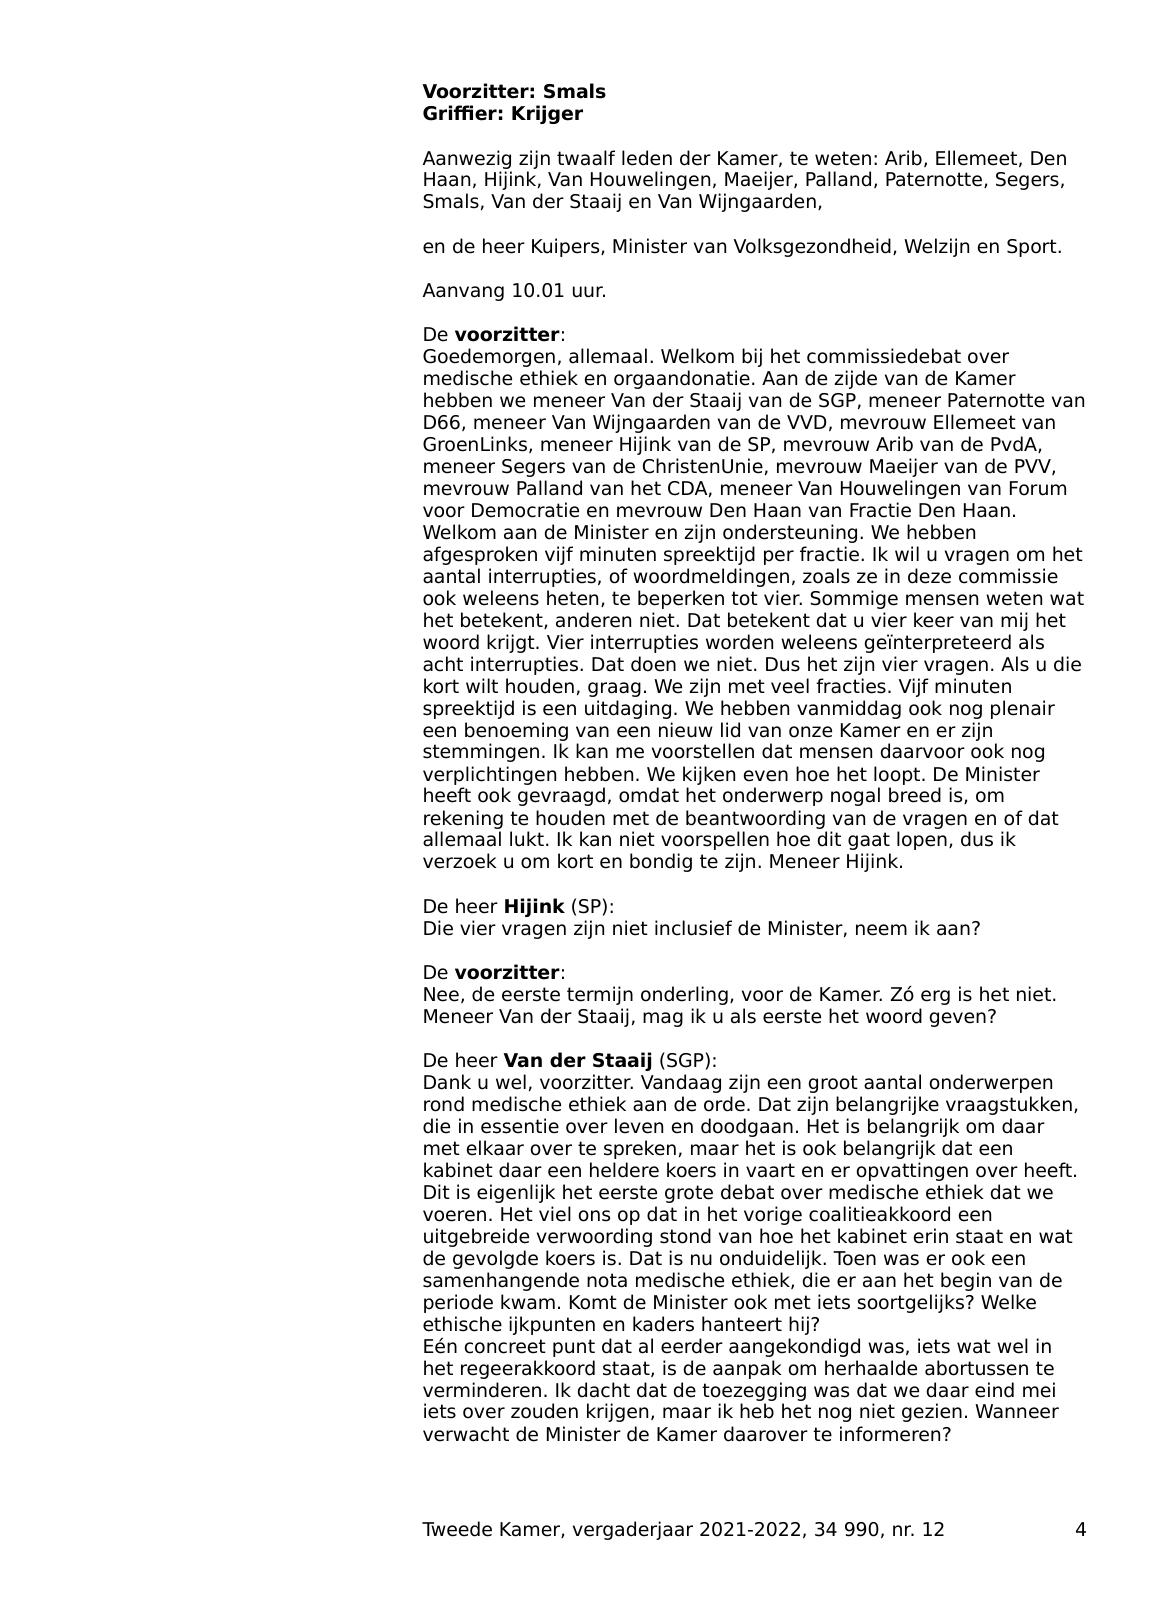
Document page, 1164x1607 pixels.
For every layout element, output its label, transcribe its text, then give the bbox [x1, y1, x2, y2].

text De voorzitter: [422, 962, 1087, 984]
text De voorzitter: [422, 324, 1087, 346]
text Dank u wel, voorzitter. Vandaag zijn een groot aantal onderwerpen rond medische ethiek aan de orde. Dat zijn belangrijke vraagstukken, die in essentie over leven en doodgaan. Het is belangrijk om daar met elkaar over te spreken, maar het is ook belangrijk dat een kabinet daar een heldere koers in vaart en er opvattingen over heeft. Dit is eigenlijk het eerste grote debat over medische ethiek dat we voeren. Het viel ons op dat in het vorige coalitieakkoord een uitgebreide verwoording stond van hoe het kabinet erin staat en wat de gevolgde koers is. Dat is nu onduidelijk. Toen was er ook een samenhangende nota medische ethiek, die er aan het begin van de periode kwam. Komt de Minister ook met iets soortgelijks? Welke ethische ijkpunten en kaders hanteert hij? [422, 1072, 1087, 1336]
text Aanwezig zijn twaalf leden der Kamer, te weten: Arib, Ellemeet, Den Haan, Hijink, Van Houwelingen, Maeijer, Palland, Paternotte, Segers, Smals, Van der Staaij en Van Wijngaarden, [422, 147, 1087, 213]
text Goedemorgen, allemaal. Welkom bij het commissiedebat over medische ethiek en orgaandonatie. Aan de zijde van de Kamer hebben we meneer Van der Staaij van de SGP, meneer Paternotte van D66, meneer Van Wijngaarden van de VVD, mevrouw Ellemeet van GroenLinks, meneer Hijink van de SP, mevrouw Arib van de PvdA, meneer Segers van de ChristenUnie, mevrouw Maeijer van de PVV, mevrouw Palland van het CDA, meneer Van Houwelingen van Forum voor Democratie en mevrouw Den Haan van Fractie Den Haan. Welkom aan de Minister en zijn ondersteuning. We hebben afgesproken vijf minuten spreektijd per fractie. Ik wil u vragen om het aantal interrupties, of woordmeldingen, zoals ze in deze commissie ook weleens heten, te beperken tot vier. Sommige mensen weten wat het betekent, anderen niet. Dat betekent dat u vier keer van mij het woord krijgt. Vier interrupties worden weleens geïnterpreteerd als acht interrupties. Dat doen we niet. Dus het zijn vier vragen. Als u die kort wilt houden, graag. We zijn met veel fracties. Vijf minuten spreektijd is een uitdaging. We hebben vanmiddag ook nog plenair een benoeming van een nieuw lid van onze Kamer en er zijn stemmingen. Ik kan me voorstellen dat mensen daarvoor ook nog verplichtingen hebben. We kijken even hoe het loopt. De Minister heeft ook gevraagd, omdat het onderwerp nogal breed is, om rekening te houden met de beantwoording van de vragen en of dat allemaal lukt. Ik kan niet voorspellen hoe dit gaat lopen, dus ik verzoek u om kort en bondig te zijn. Meneer Hijink. [422, 346, 1087, 873]
text Aanvang 10.01 uur. [422, 280, 1087, 302]
text De heer Van der Staaij (SGP): [422, 1050, 1087, 1072]
text Eén concreet punt dat al eerder aangekondigd was, iets wat wel in het regeerakkoord staat, is de aanpak om herhaalde abortussen te verminderen. Ik dacht dat de toezegging was dat we daar eind mei iets over zouden krijgen, maar ik heb het nog niet gezien. Wanneer verwacht de Minister de Kamer daarover te informeren? [422, 1336, 1087, 1445]
text Voorzitter: Smals [422, 81, 1087, 103]
text Die vier vragen zijn niet inclusief de Minister, neem ik aan? [422, 917, 1087, 939]
text De heer Hijink (SP): [422, 896, 1087, 917]
text Nee, de eerste termijn onderling, voor de Kamer. Zó erg is het niet. Meneer Van der Staaij, mag ik u als eerste het woord geven? [422, 984, 1087, 1028]
text Griffier: Krijger [422, 103, 1087, 125]
text en de heer Kuipers, Minister van Volksgezondheid, Welzijn en Sport. [422, 236, 1087, 257]
